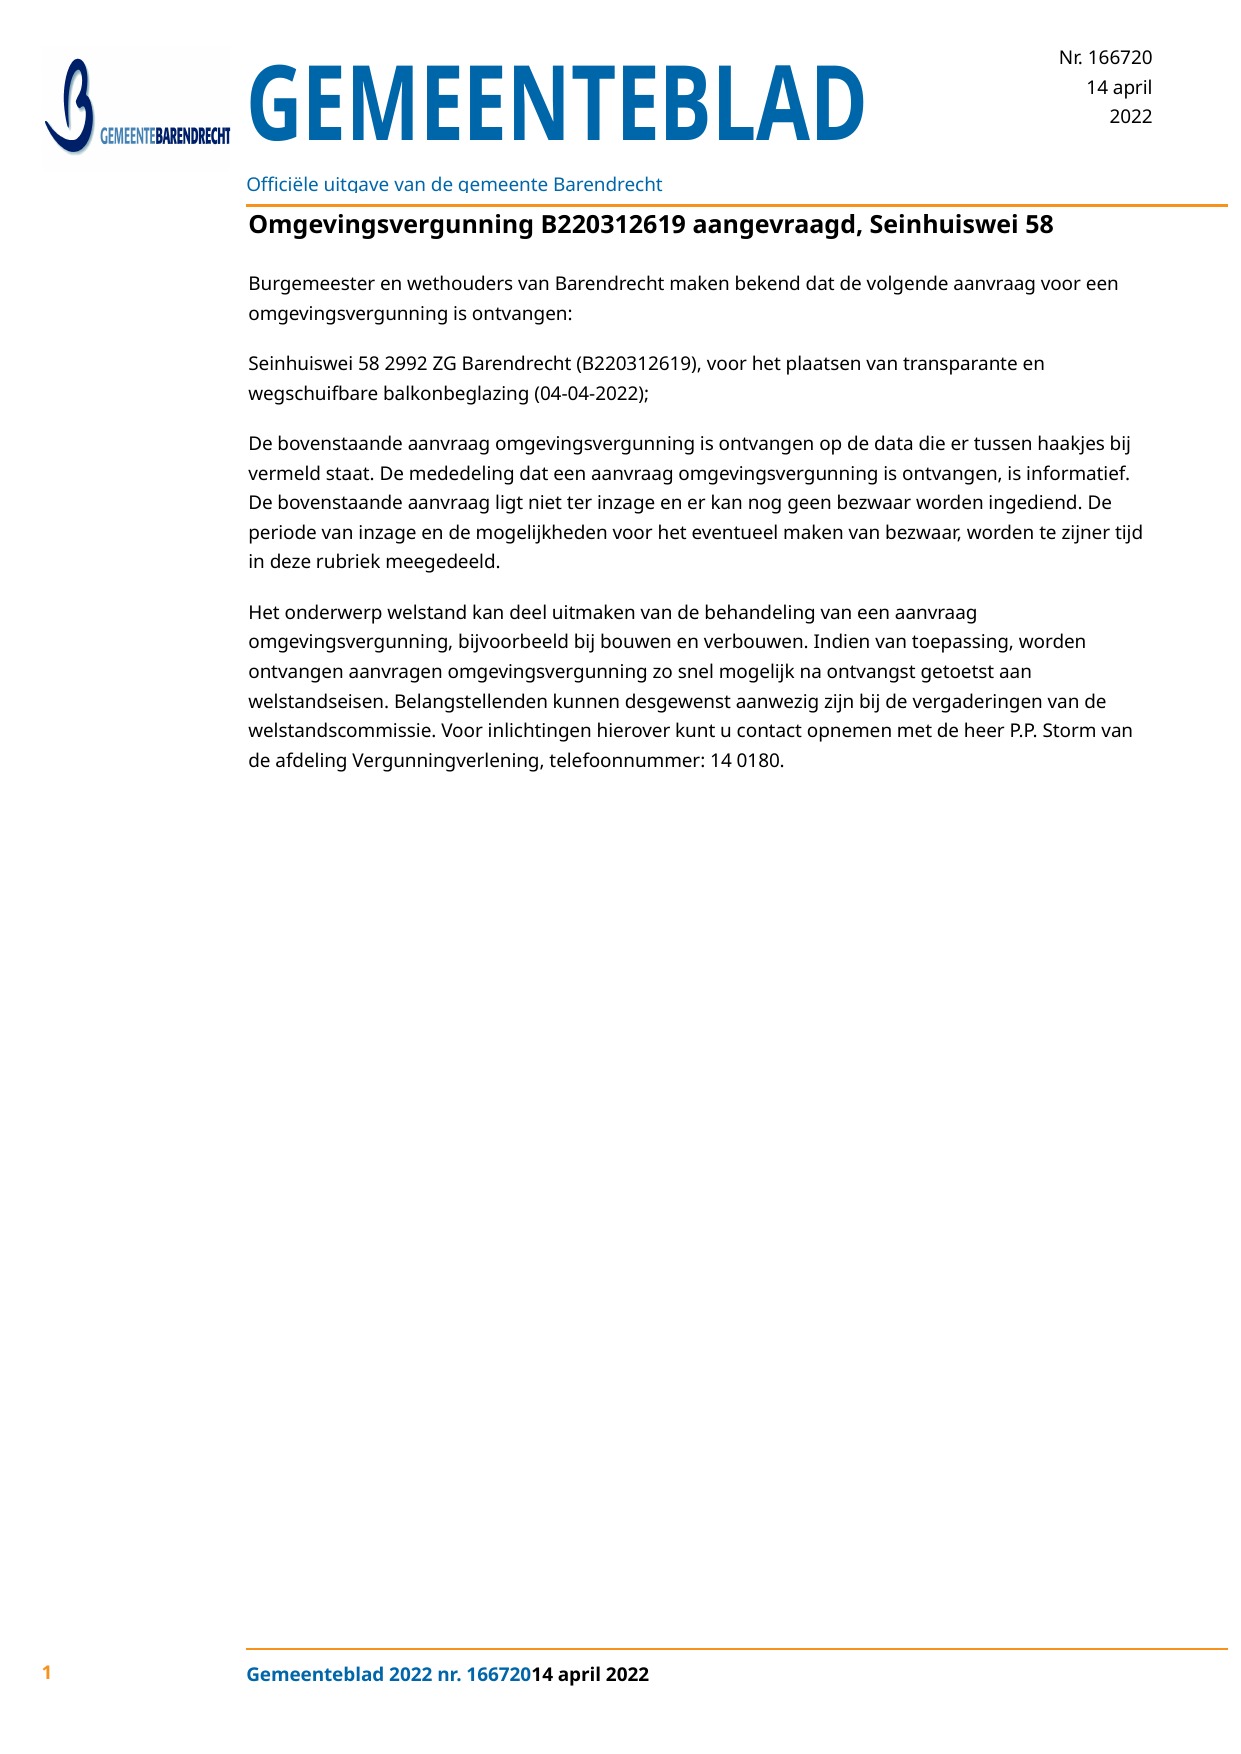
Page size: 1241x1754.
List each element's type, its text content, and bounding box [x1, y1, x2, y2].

text Burgemeester en wethouders van Barendrecht maken bekend dat de volgende aanvraag voor een omgevingsvergunning is ontvangen: [248, 270, 1152, 326]
text De bovenstaande aanvraag omgevingsvergunning is ontvangen op de data die er tussen haakjes bij vermeld staat. De mededeling dat een aanvraag omgevingsvergunning is ontvangen, is informatief. De bovenstaande aanvraag ligt niet ter inzage en er kan nog geen bezwaar worden ingediend. De periode van inzage en de mogelijkheden voor het eventueel maken van bezwaar, worden te zijner tijd in deze rubriek meegedeeld. [248, 430, 1152, 574]
text Seinhuiswei 58 2992 ZG Barendrecht (B220312619), voor het plaatsen van transparante en wegschuifbare balkonbeglazing (04-04-2022); [248, 350, 1152, 406]
text Het onderwerp welstand kan deel uitmaken van de behandeling van een aanvraag omgevingsvergunning, bijvoorbeeld bij bouwen en verbouwen. Indien van toepassing, worden ontvangen aanvragen omgevingsvergunning zo snel mogelijk na ontvangst getoetst aan welstandseisen. Belangstellenden kunnen desgewenst aanwezig zijn bij de vergaderingen van de welstandscommissie. Voor inlichtingen hierover kunt u contact opnemen met de heer P.P. Storm van de afdeling Vergunningverlening, telefoonnummer: 14 0180. [248, 599, 1152, 773]
text Omgevingsvergunning B220312619 aangevraagd, Seinhuiswei 58 [248, 207, 1152, 241]
picture [41, 47, 231, 172]
